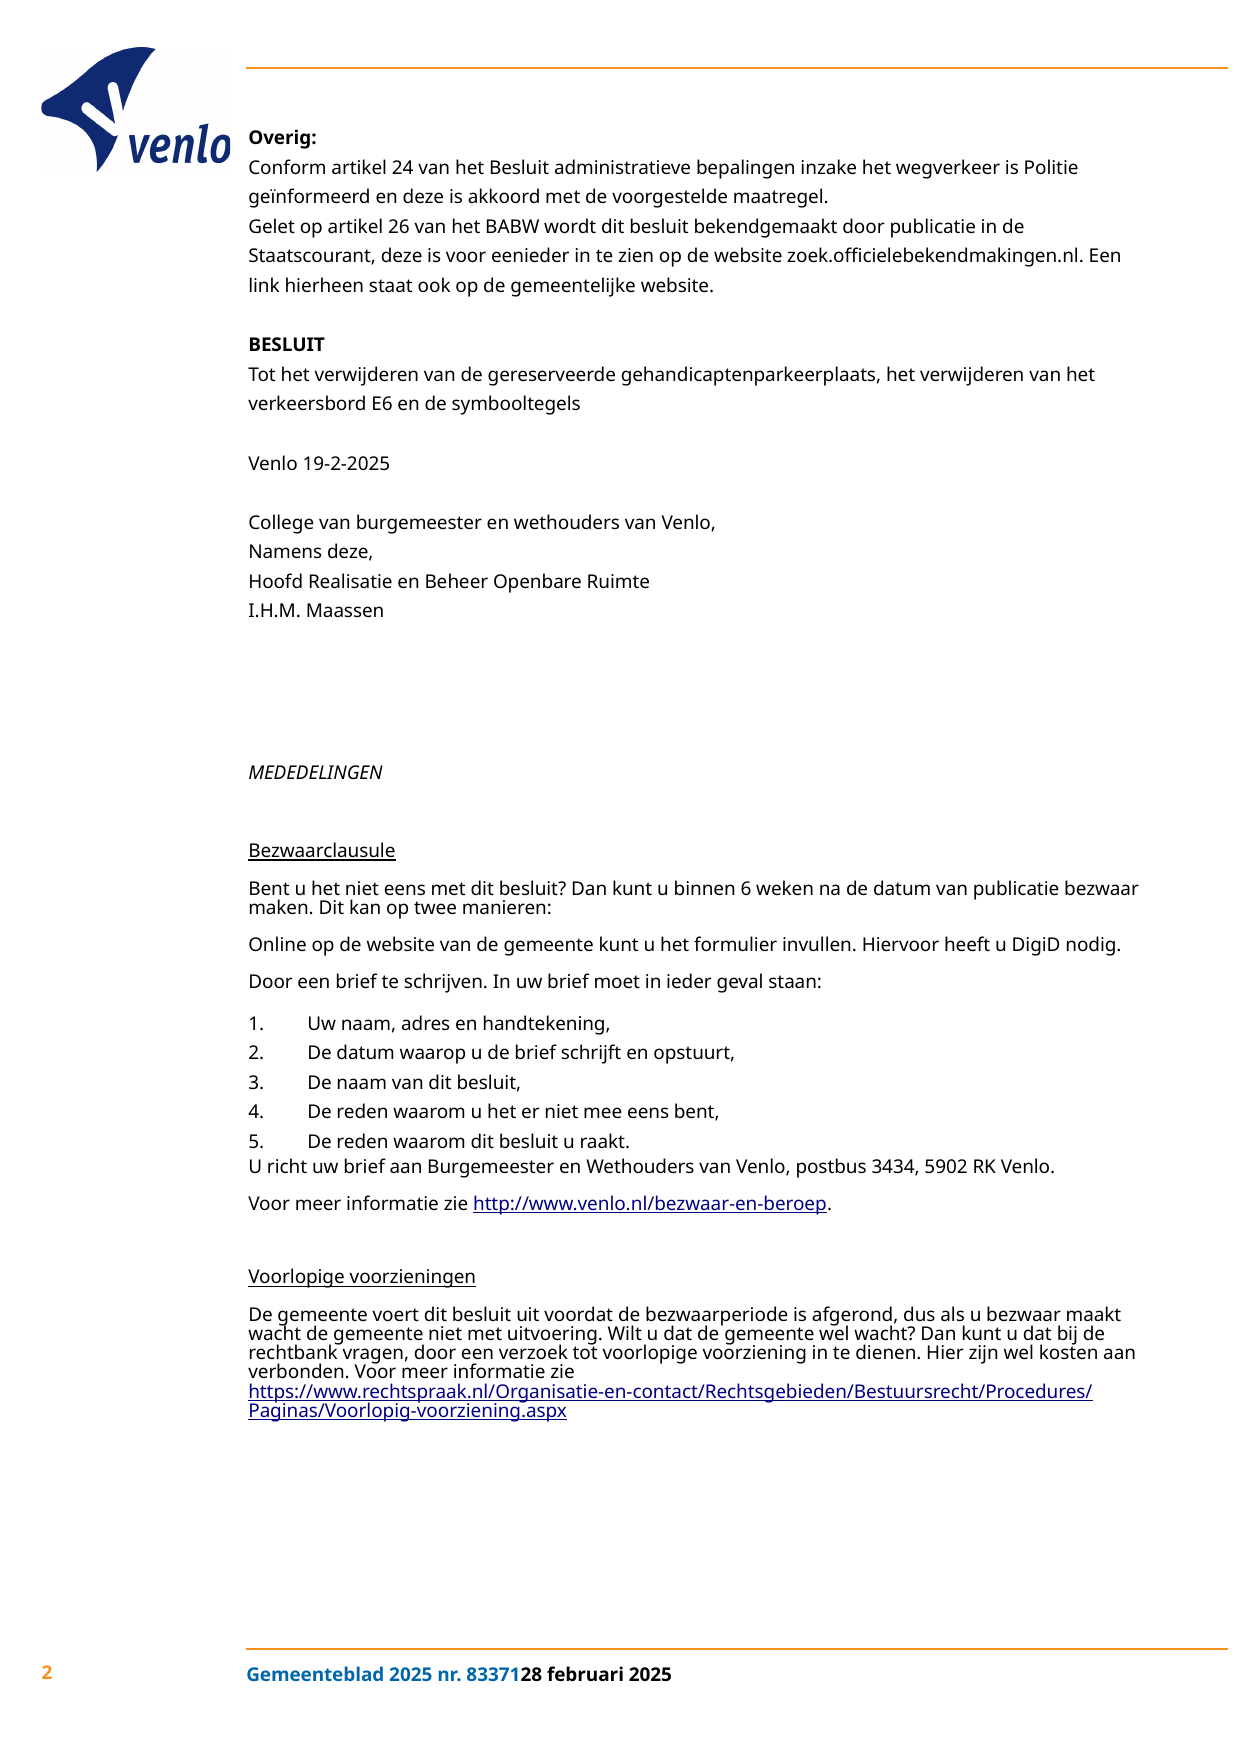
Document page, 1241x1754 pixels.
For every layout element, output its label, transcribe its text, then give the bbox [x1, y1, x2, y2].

text Overig: [248, 124, 1152, 150]
text Conform artikel 24 van het Besluit administratieve bepalingen inzake het wegverkeer is Politie geïnformeerd en deze is akkoord met de voorgestelde maatregel. [248, 154, 1152, 209]
text Tot het verwijderen van de gereserveerde gehandicaptenparkeerplaats, het verwijderen van het verkeersbord E6 en de symbooltegels [248, 361, 1152, 416]
text Online op de website van de gemeente kunt u het formulier invullen. Hiervoor heeft u DigiD nodig. [248, 936, 1152, 955]
list De naam van dit besluit, [248, 1069, 1152, 1094]
text Namens deze, [248, 538, 1152, 564]
picture [41, 47, 231, 172]
text Door een brief te schrijven. In uw brief moet in ieder geval staan: [248, 973, 1152, 992]
text Venlo 19-2-2025 [248, 450, 1152, 476]
text Voorlopige voorzieningen [248, 1268, 1152, 1288]
text Bezwaarclausule [248, 842, 1152, 862]
text Bent u het niet eens met dit besluit? Dan kunt u binnen 6 weken na de datum van publicatie bezwaar maken. Dit kan op twee manieren: [248, 879, 1152, 918]
list De datum waarop u de brief schrijft en opstuurt, [248, 1039, 1152, 1065]
text De gemeente voert dit besluit uit voordat de bezwaarperiode is afgerond, dus als u bezwaar maakt wacht de gemeente niet met uitvoering. Wilt u dat de gemeente wel wacht? Dan kunt u dat bij de rechtbank vragen, door een verzoek tot voorlopige voorziening in te dienen. Hier zijn wel kosten aan verbonden. Voor meer informatie zie https://www.rechtspraak.nl/Organisatie-en-contact/Rechtsgebieden/Bestuursrecht/Procedures/Paginas/Voorlopig-voorziening.aspx [248, 1306, 1152, 1421]
text Voor meer informatie zie http://www.venlo.nl/bezwaar-en-beroep. [248, 1194, 1152, 1214]
text Gelet op artikel 26 van het BABW wordt dit besluit bekendgemaakt door publicatie in de Staatscourant, deze is voor eenieder in te zien op de website zoek.officielebekendmakingen.nl. Een link hierheen staat ook op de gemeentelijke website. [248, 213, 1152, 298]
text College van burgemeester en wethouders van Venlo, [248, 509, 1152, 535]
text BESLUIT [248, 331, 1152, 357]
text I.H.M. Maassen [248, 598, 1152, 623]
list Uw naam, adres en handtekening, [248, 1010, 1152, 1035]
text MEDEDELINGEN [248, 759, 1152, 785]
list De reden waarom dit besluit u raakt. [248, 1128, 1152, 1154]
text Hoofd Realisatie en Beheer Openbare Ruimte [248, 568, 1152, 594]
text U richt uw brief aan Burgemeester en Wethouders van Venlo, postbus 3434, 5902 RK Venlo. [248, 1158, 1152, 1177]
list De reden waarom u het er niet mee eens bent, [248, 1098, 1152, 1124]
